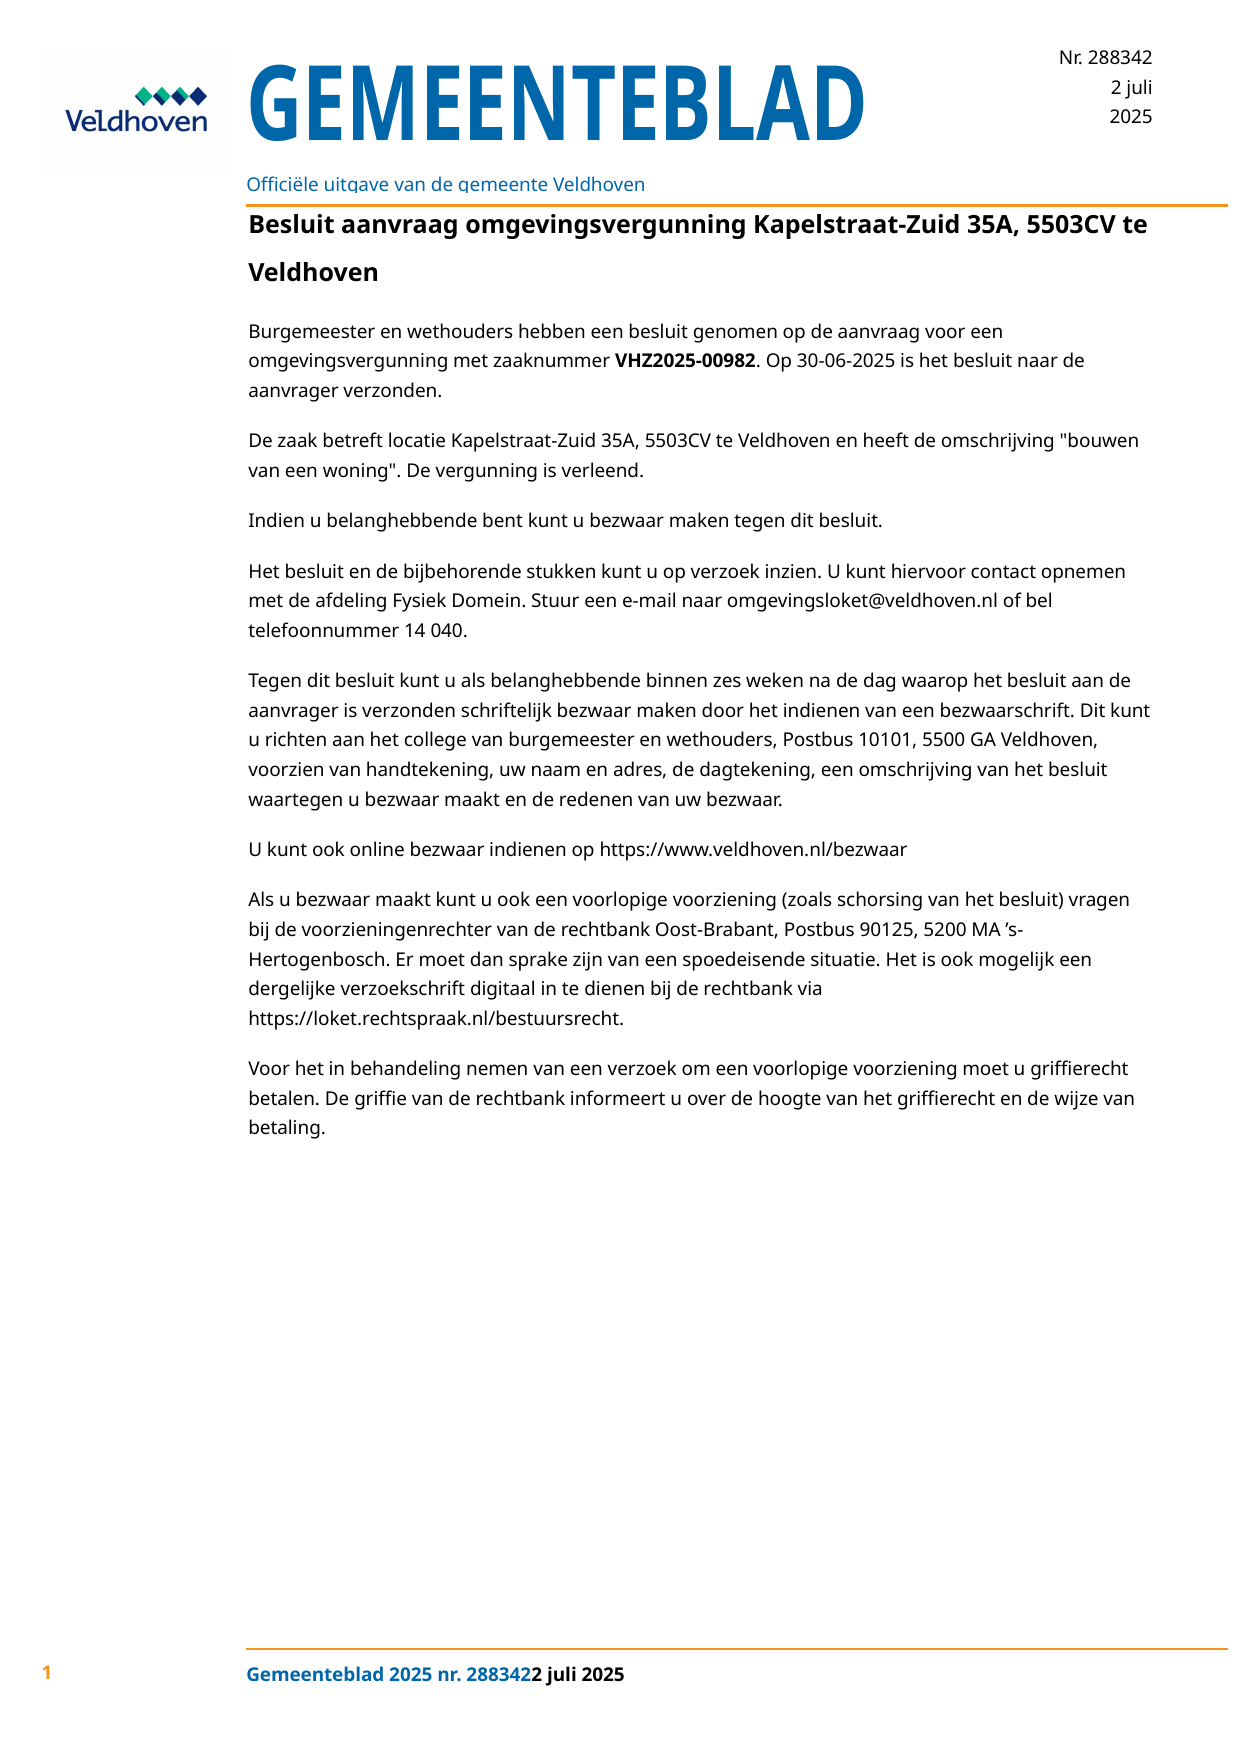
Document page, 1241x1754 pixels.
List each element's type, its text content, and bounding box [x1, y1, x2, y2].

picture [41, 47, 231, 172]
text Besluit aanvraag omgevingsvergunning Kapelstraat-Zuid 35A, 5503CV te Veldhoven [248, 207, 1152, 288]
text U kunt ook online bezwaar indienen op https://www.veldhoven.nl/bezwaar [248, 836, 1152, 862]
text Tegen dit besluit kunt u als belanghebbende binnen zes weken na de dag waarop het besluit aan de aanvrager is verzonden schriftelijk bezwaar maken door het indienen van een bezwaarschrift. Dit kunt u richten aan het college van burgemeester en wethouders, Postbus 10101, 5500 GA Veldhoven, voorzien van handtekening, uw naam en adres, de dagtekening, een omschrijving van het besluit waartegen u bezwaar maakt en de redenen van uw bezwaar. [248, 667, 1152, 812]
text Indien u belanghebbende bent kunt u bezwaar maken tegen dit besluit. [248, 507, 1152, 533]
text Burgemeester en wethouders hebben een besluit genomen op de aanvraag voor een omgevingsvergunning met zaaknummer VHZ2025-00982. Op 30-06-2025 is het besluit naar de aanvrager verzonden. [248, 318, 1152, 403]
text Voor het in behandeling nemen van een verzoek om een voorlopige voorziening moet u griffierecht betalen. De griffie van de rechtbank informeert u over de hoogte van het griffierecht en de wijze van betaling. [248, 1055, 1152, 1140]
text Het besluit en de bijbehorende stukken kunt u op verzoek inzien. U kunt hiervoor contact opnemen met de afdeling Fysiek Domein. Stuur een e-mail naar omgevingsloket@veldhoven.nl of bel telefoonnummer 14 040. [248, 558, 1152, 643]
text De zaak betreft locatie Kapelstraat-Zuid 35A, 5503CV te Veldhoven en heeft de omschrijving "bouwen van een woning". De vergunning is verleend. [248, 427, 1152, 483]
text Als u bezwaar maakt kunt u ook een voorlopige voorziening (zoals schorsing van het besluit) vragen bij de voorzieningenrechter van de rechtbank Oost-Brabant, Postbus 90125, 5200 MA ’s-Hertogenbosch. Er moet dan sprake zijn van een spoedeisende situatie. Het is ook mogelijk een dergelijke verzoekschrift digitaal in te dienen bij de rechtbank via https://loket.rechtspraak.nl/bestuursrecht. [248, 887, 1152, 1031]
